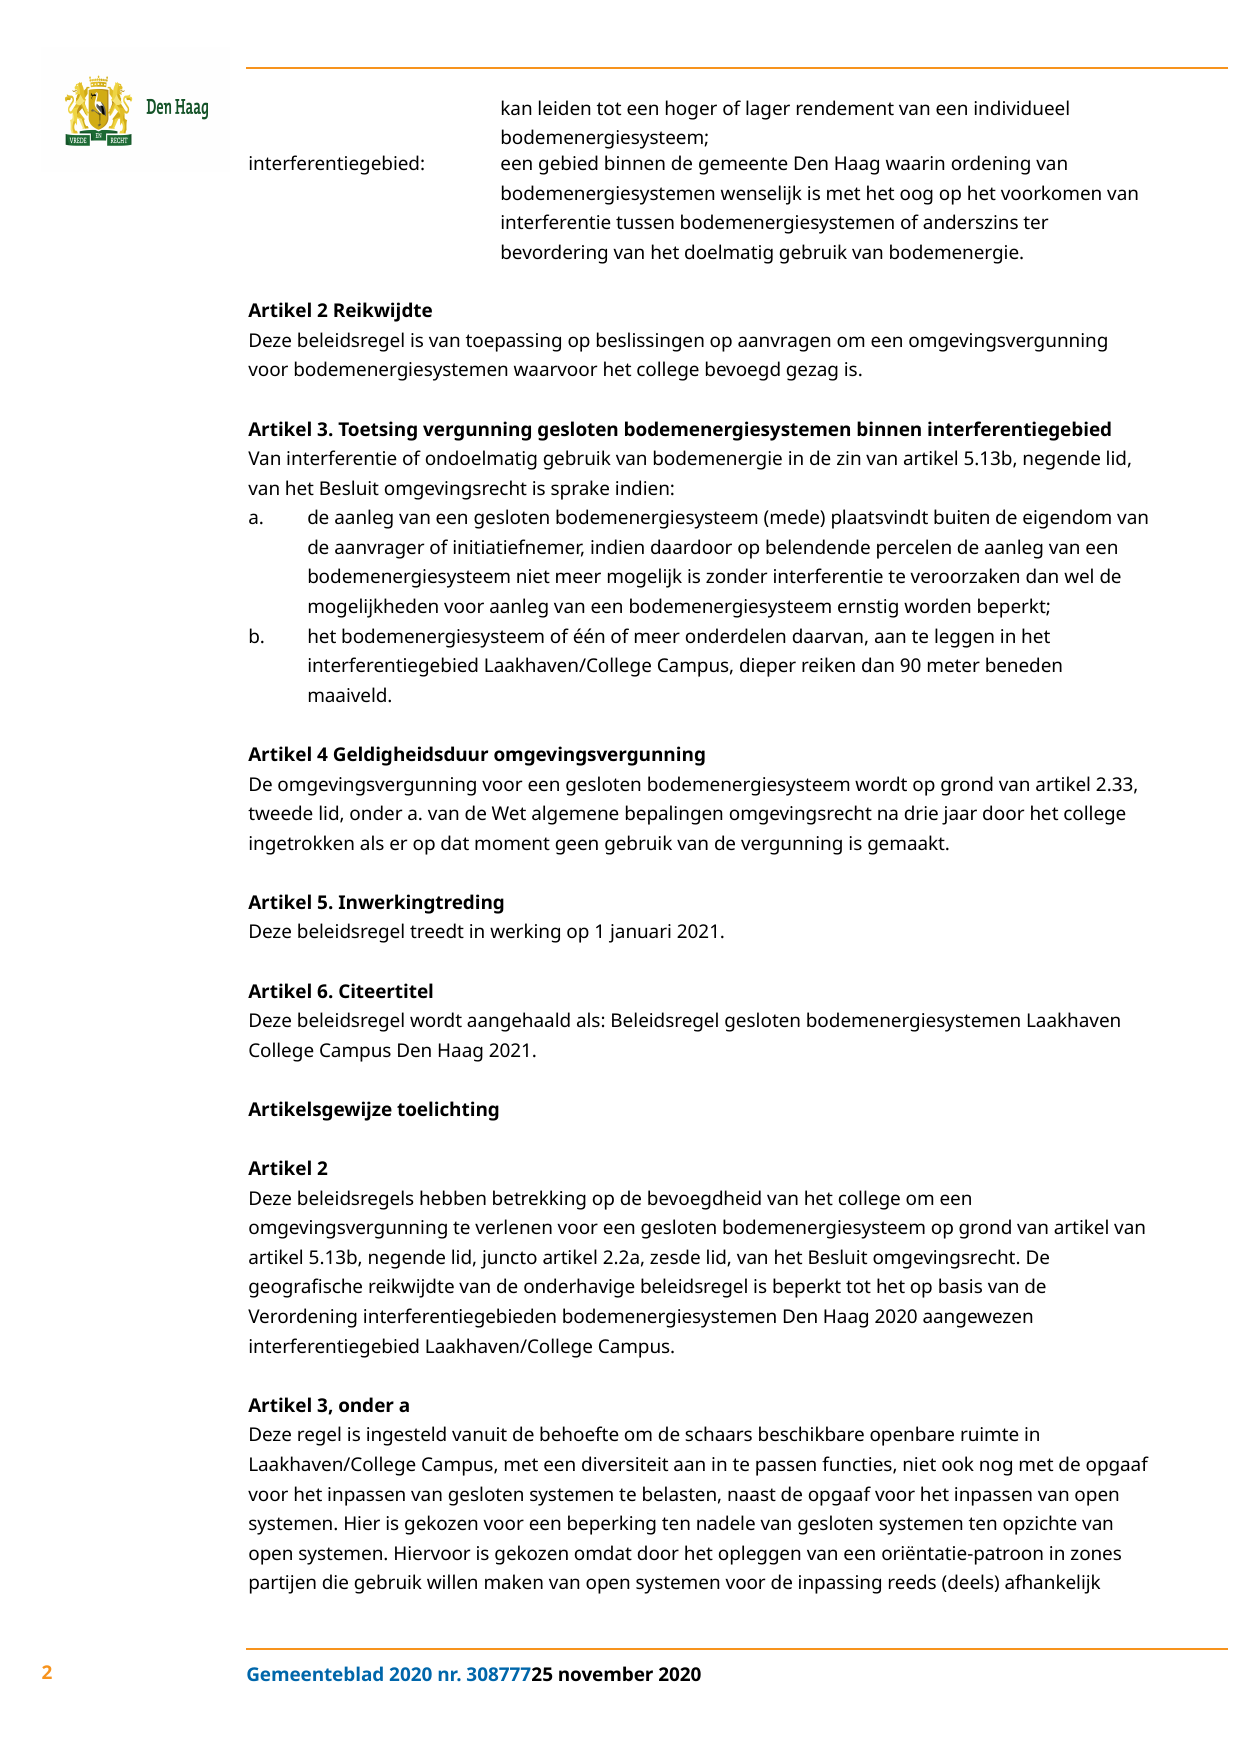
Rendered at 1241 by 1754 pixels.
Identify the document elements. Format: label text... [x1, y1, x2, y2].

text Deze beleidsregels hebben betrekking op de bevoegdheid van het college om een omgevingsvergunning te verlenen voor een gesloten bodemenergiesysteem op grond van artikel van artikel 5.13b, negende lid, juncto artikel 2.2a, zesde lid, van het Besluit omgevingsrecht. De geografische reikwijdte van de onderhavige beleidsregel is beperkt tot het op basis van de Verordening interferentiegebieden bodemenergiesystemen Den Haag 2020 aangewezen interferentiegebied Laakhaven/College Campus. [248, 1185, 1152, 1358]
text Deze regel is ingesteld vanuit de behoefte om de schaars beschikbare openbare ruimte in Laakhaven/College Campus, met een diversiteit aan in te passen functies, niet ook nog met de opgaaf voor het inpassen van gesloten systemen te belasten, naast de opgaaf voor het inpassen van open systemen. Hier is gekozen voor een beperking ten nadele van gesloten systemen ten opzichte van open systemen. Hiervoor is gekozen omdat door het opleggen van een oriëntatie-patroon in zones partijen die gebruik willen maken van open systemen voor de inpassing reeds (deels) afhankelijk [248, 1422, 1152, 1595]
text Artikel 6. Citeertitel [248, 978, 1152, 1003]
text Van interferentie of ondoelmatig gebruik van bodemenergie in de zin van artikel 5.13b, negende lid, van het Besluit omgevingsrecht is sprake indien: [248, 445, 1152, 501]
text Artikel 3. Toetsing vergunning gesloten bodemenergiesystemen binnen interferentiegebied [248, 416, 1152, 441]
picture [41, 47, 231, 172]
text Artikel 5. Inwerkingtreding [248, 889, 1152, 915]
text Artikel 2 Reikwijdte [248, 297, 1152, 323]
text Artikelsgewijze toelichting [248, 1096, 1152, 1122]
table_cell een gebied binnen de gemeente Den Haag waarin ordening van bodemenergiesystemen wenselijk is met het oog op het voorkomen van interferentie tussen bodemenergiesystemen of anderszins ter bevordering van het doelmatig gebruik van bodemenergie. [500, 150, 1152, 264]
table_cell kan leiden tot een hoger of lager rendement van een individueel bodemenergiesysteem; [500, 95, 1152, 150]
text Artikel 3, onder a [248, 1392, 1152, 1418]
text Deze beleidsregel treedt in werking op 1 januari 2021. [248, 919, 1152, 944]
table_cell [248, 95, 500, 150]
text Deze beleidsregel wordt aangehaald als: Beleidsregel gesloten bodemenergiesystemen Laakhaven College Campus Den Haag 2021. [248, 1007, 1152, 1063]
text Artikel 2 [248, 1155, 1152, 1181]
list de aanleg van een gesloten bodemenergiesysteem (mede) plaatsvindt buiten de eigendom van de aanvrager of initiatiefnemer, indien daardoor op belendende percelen de aanleg van een bodemenergiesysteem niet meer mogelijk is zonder interferentie te veroorzaken dan wel de mogelijkheden voor aanleg van een bodemenergiesysteem ernstig worden beperkt; [248, 504, 1152, 619]
list het bodemenergiesysteem of één of meer onderdelen daarvan, aan te leggen in het interferentiegebied Laakhaven/College Campus, dieper reiken dan 90 meter beneden maaiveld. [248, 623, 1152, 708]
table_cell interferentiegebied: [248, 150, 500, 264]
text De omgevingsvergunning voor een gesloten bodemenergiesysteem wordt op grond van artikel 2.33, tweede lid, onder a. van de Wet algemene bepalingen omgevingsrecht na drie jaar door het college ingetrokken als er op dat moment geen gebruik van de vergunning is gemaakt. [248, 771, 1152, 856]
text Deze beleidsregel is van toepassing op beslissingen op aanvragen om een omgevingsvergunning voor bodemenergiesystemen waarvoor het college bevoegd gezag is. [248, 327, 1152, 382]
text Artikel 4 Geldigheidsduur omgevingsvergunning [248, 741, 1152, 767]
